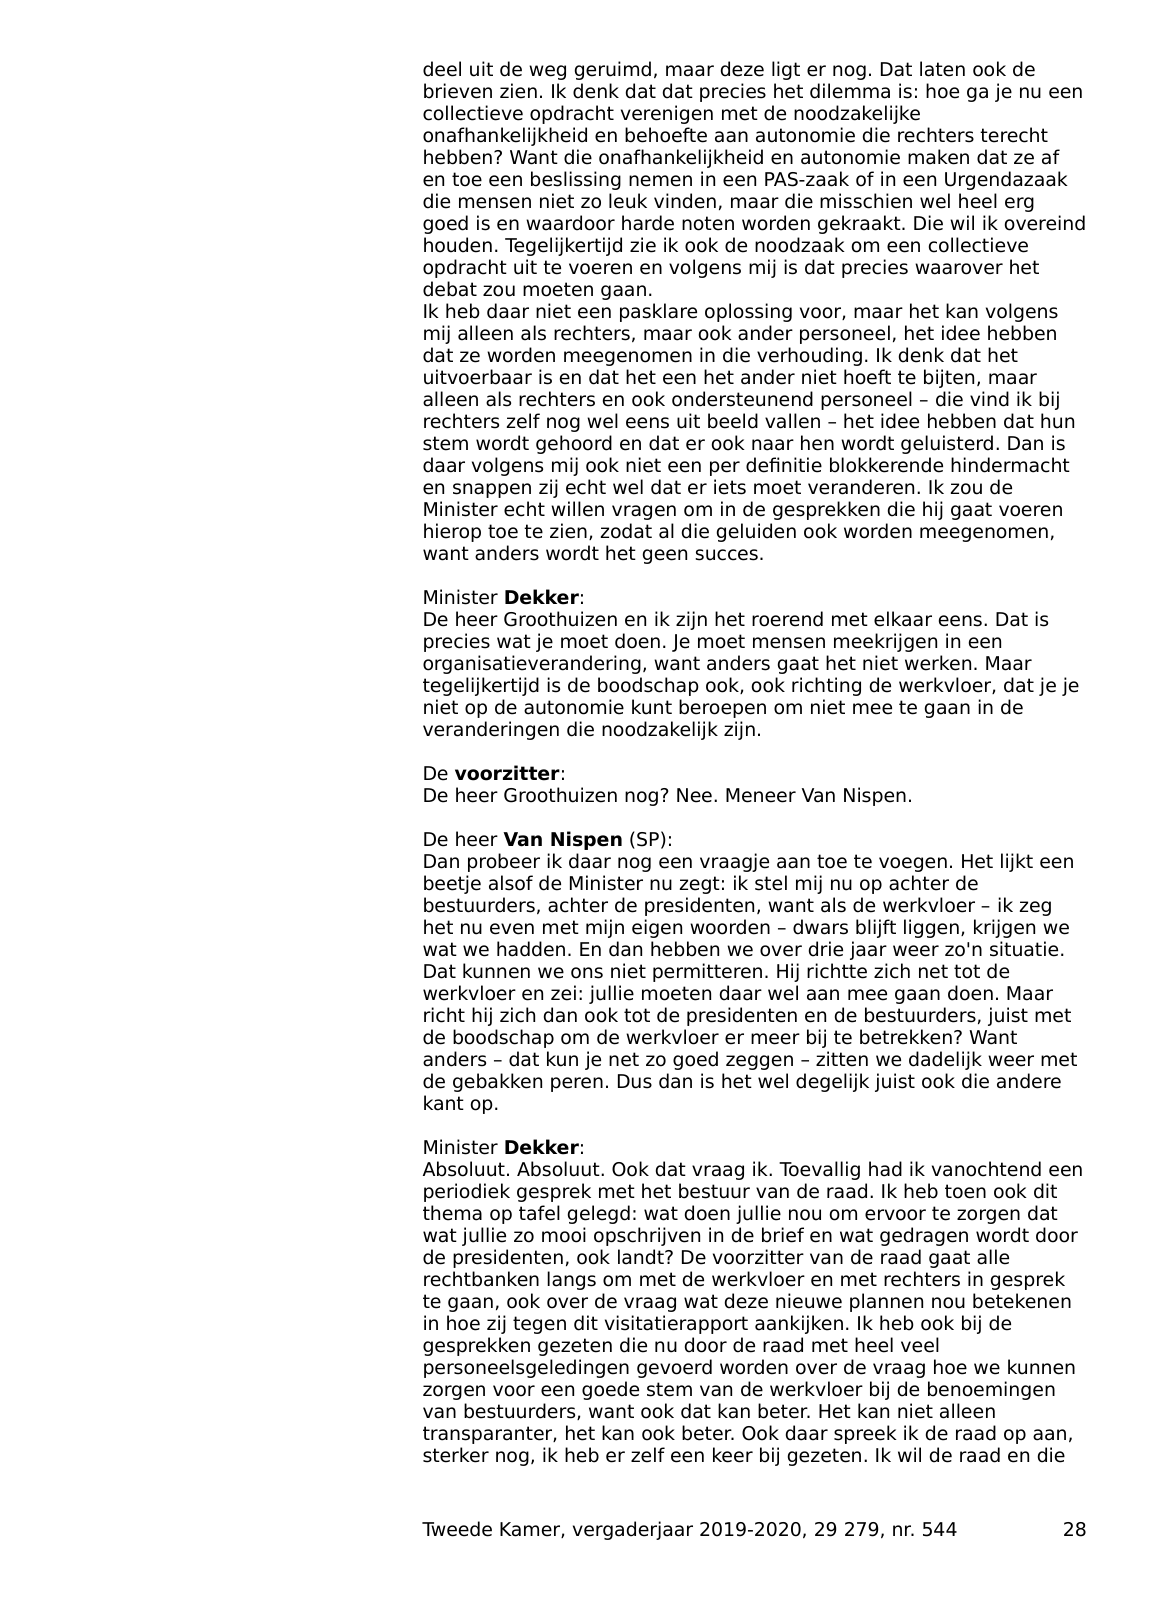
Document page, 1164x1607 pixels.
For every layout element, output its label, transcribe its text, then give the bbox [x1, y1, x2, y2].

text De heer Van Nispen (SP): [422, 829, 1087, 851]
text Minister Dekker: [422, 1137, 1087, 1159]
text Absoluut. Absoluut. Ook dat vraag ik. Toevallig had ik vanochtend een periodiek gesprek met het bestuur van de raad. Ik heb toen ook dit thema op tafel gelegd: wat doen jullie nou om ervoor te zorgen dat wat jullie zo mooi opschrijven in de brief en wat gedragen wordt door de presidenten, ook landt? De voorzitter van de raad gaat alle rechtbanken langs om met de werkvloer en met rechters in gesprek te gaan, ook over de vraag wat deze nieuwe plannen nou betekenen in hoe zij tegen dit visitatierapport aankijken. Ik heb ook bij de gesprekken gezeten die nu door de raad met heel veel personeelsgeledingen gevoerd worden over de vraag hoe we kunnen zorgen voor een goede stem van de werkvloer bij de benoemingen van bestuurders, want ook dat kan beter. Het kan niet alleen transparanter, het kan ook beter. Ook daar spreek ik de raad op aan, sterker nog, ik heb er zelf een keer bij gezeten. Ik wil de raad en die [422, 1159, 1087, 1467]
text De voorzitter: [422, 763, 1087, 785]
text De heer Groothuizen en ik zijn het roerend met elkaar eens. Dat is precies wat je moet doen. Je moet mensen meekrijgen in een organisatieverandering, want anders gaat het niet werken. Maar tegelijkertijd is de boodschap ook, ook richting de werkvloer, dat je je niet op de autonomie kunt beroepen om niet mee te gaan in de veranderingen die noodzakelijk zijn. [422, 609, 1087, 741]
text Ik heb daar niet een pasklare oplossing voor, maar het kan volgens mij alleen als rechters, maar ook ander personeel, het idee hebben dat ze worden meegenomen in die verhouding. Ik denk dat het uitvoerbaar is en dat het een het ander niet hoeft te bijten, maar alleen als rechters en ook ondersteunend personeel – die vind ik bij rechters zelf nog wel eens uit beeld vallen – het idee hebben dat hun stem wordt gehoord en dat er ook naar hen wordt geluisterd. Dan is daar volgens mij ook niet een per definitie blokkerende hindermacht en snappen zij echt wel dat er iets moet veranderen. Ik zou de Minister echt willen vragen om in de gesprekken die hij gaat voeren hierop toe te zien, zodat al die geluiden ook worden meegenomen, want anders wordt het geen succes. [422, 301, 1087, 564]
text De heer Groothuizen nog? Nee. Meneer Van Nispen. [422, 785, 1087, 807]
text Minister Dekker: [422, 587, 1087, 609]
text Dan probeer ik daar nog een vraagje aan toe te voegen. Het lijkt een beetje alsof de Minister nu zegt: ik stel mij nu op achter de bestuurders, achter de presidenten, want als de werkvloer – ik zeg het nu even met mijn eigen woorden – dwars blijft liggen, krijgen we wat we hadden. En dan hebben we over drie jaar weer zo'n situatie. Dat kunnen we ons niet permitteren. Hij richtte zich net tot de werkvloer en zei: jullie moeten daar wel aan mee gaan doen. Maar richt hij zich dan ook tot de presidenten en de bestuurders, juist met de boodschap om de werkvloer er meer bij te betrekken? Want anders – dat kun je net zo goed zeggen – zitten we dadelijk weer met de gebakken peren. Dus dan is het wel degelijk juist ook die andere kant op. [422, 851, 1087, 1115]
text deel uit de weg geruimd, maar deze ligt er nog. Dat laten ook de brieven zien. Ik denk dat dat precies het dilemma is: hoe ga je nu een collectieve opdracht verenigen met de noodzakelijke onafhankelijkheid en behoefte aan autonomie die rechters terecht hebben? Want die onafhankelijkheid en autonomie maken dat ze af en toe een beslissing nemen in een PAS-zaak of in een Urgendazaak die mensen niet zo leuk vinden, maar die misschien wel heel erg goed is en waardoor harde noten worden gekraakt. Die wil ik overeind houden. Tegelijkertijd zie ik ook de noodzaak om een collectieve opdracht uit te voeren en volgens mij is dat precies waarover het debat zou moeten gaan. [422, 59, 1087, 301]
